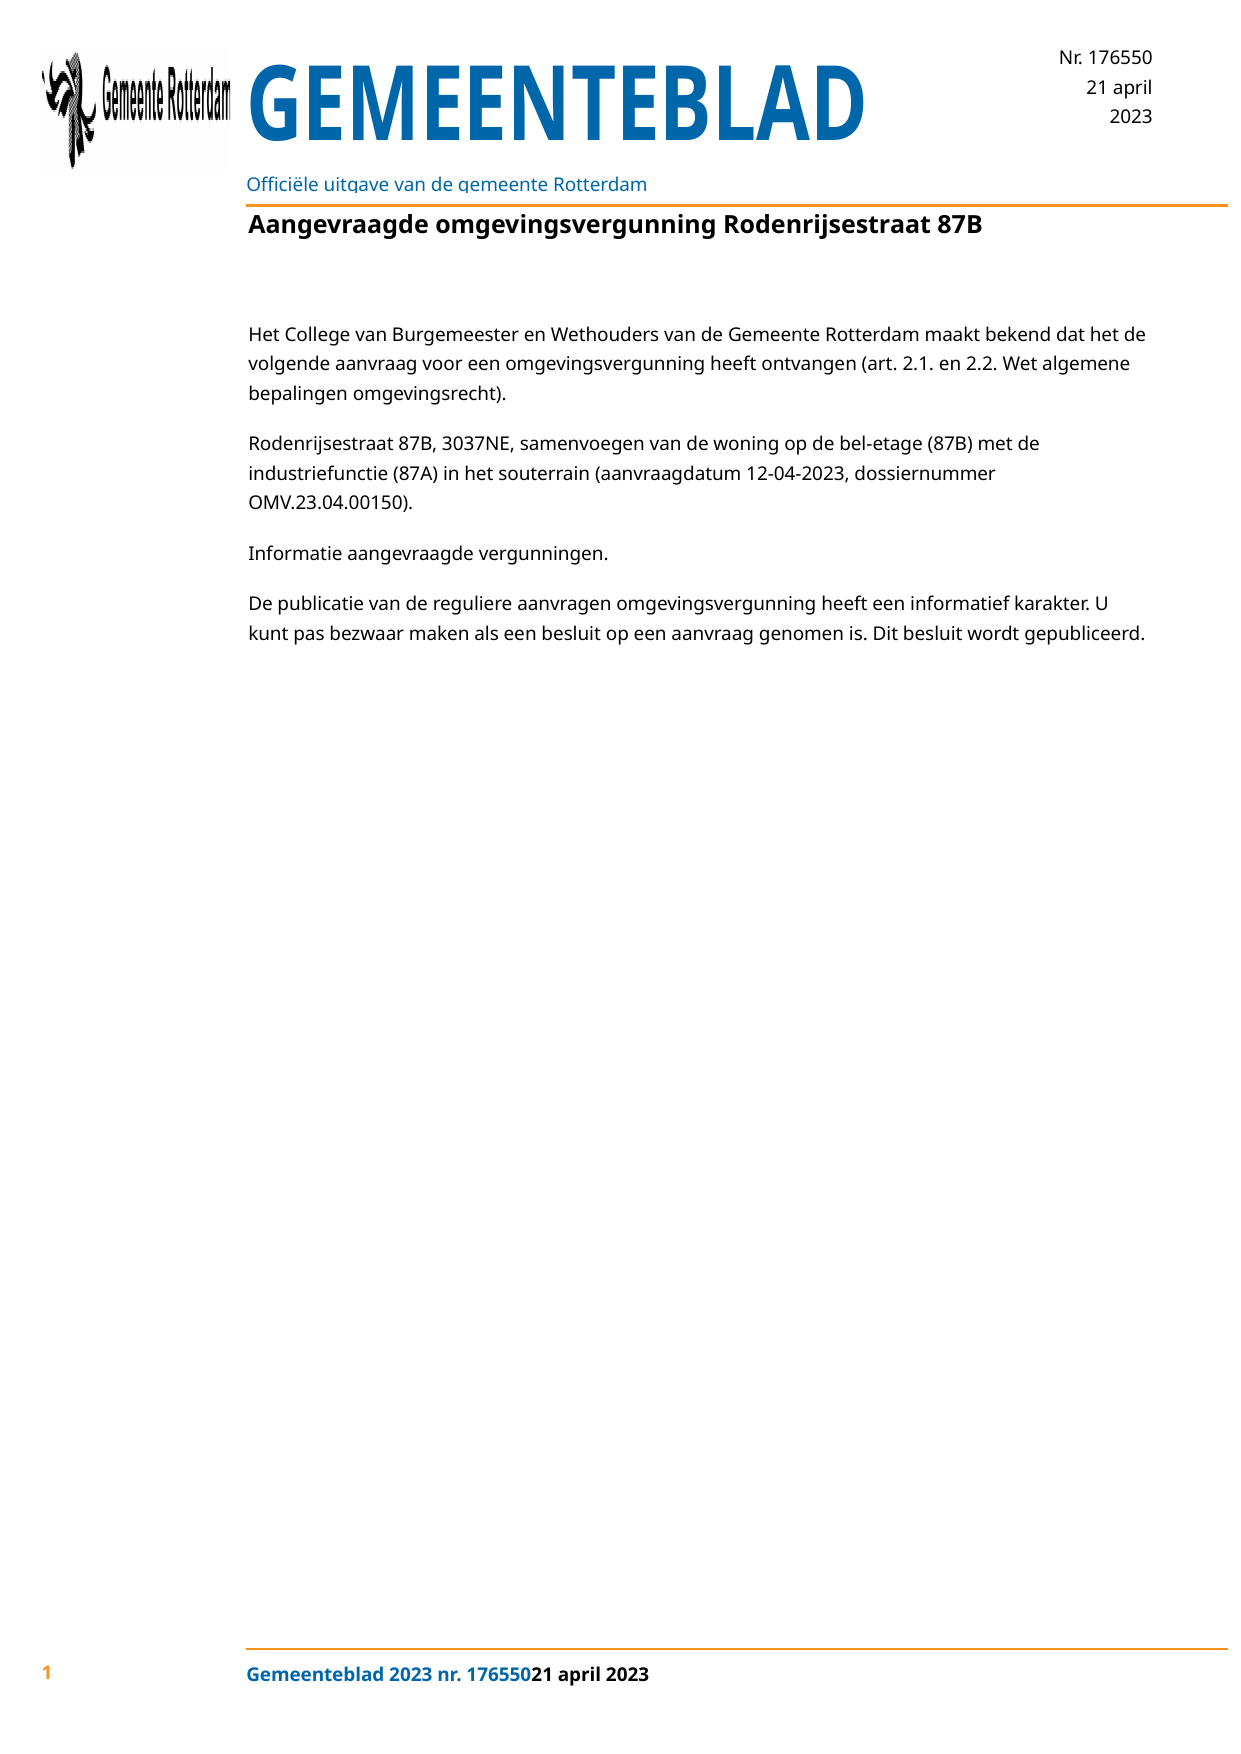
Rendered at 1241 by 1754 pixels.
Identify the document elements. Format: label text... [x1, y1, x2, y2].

text De publicatie van de reguliere aanvragen omgevingsvergunning heeft een informatief karakter. U kunt pas bezwaar maken als een besluit op een aanvraag genomen is. Dit besluit wordt gepubliceerd. [248, 590, 1152, 646]
text Het College van Burgemeester en Wethouders van de Gemeente Rotterdam maakt bekend dat het de volgende aanvraag voor een omgevingsvergunning heeft ontvangen (art. 2.1. en 2.2. Wet algemene bepalingen omgevingsrecht). [248, 321, 1152, 406]
text Rodenrijsestraat 87B, 3037NE, samenvoegen van de woning op de bel-etage (87B) met de industriefunctie (87A) in het souterrain (aanvraagdatum 12-04-2023, dossiernummer OMV.23.04.00150). [248, 430, 1152, 515]
picture [41, 47, 231, 172]
text Informatie aangevraagde vergunningen. [248, 540, 1152, 566]
text Aangevraagde omgevingsvergunning Rodenrijsestraat 87B [248, 207, 1152, 241]
